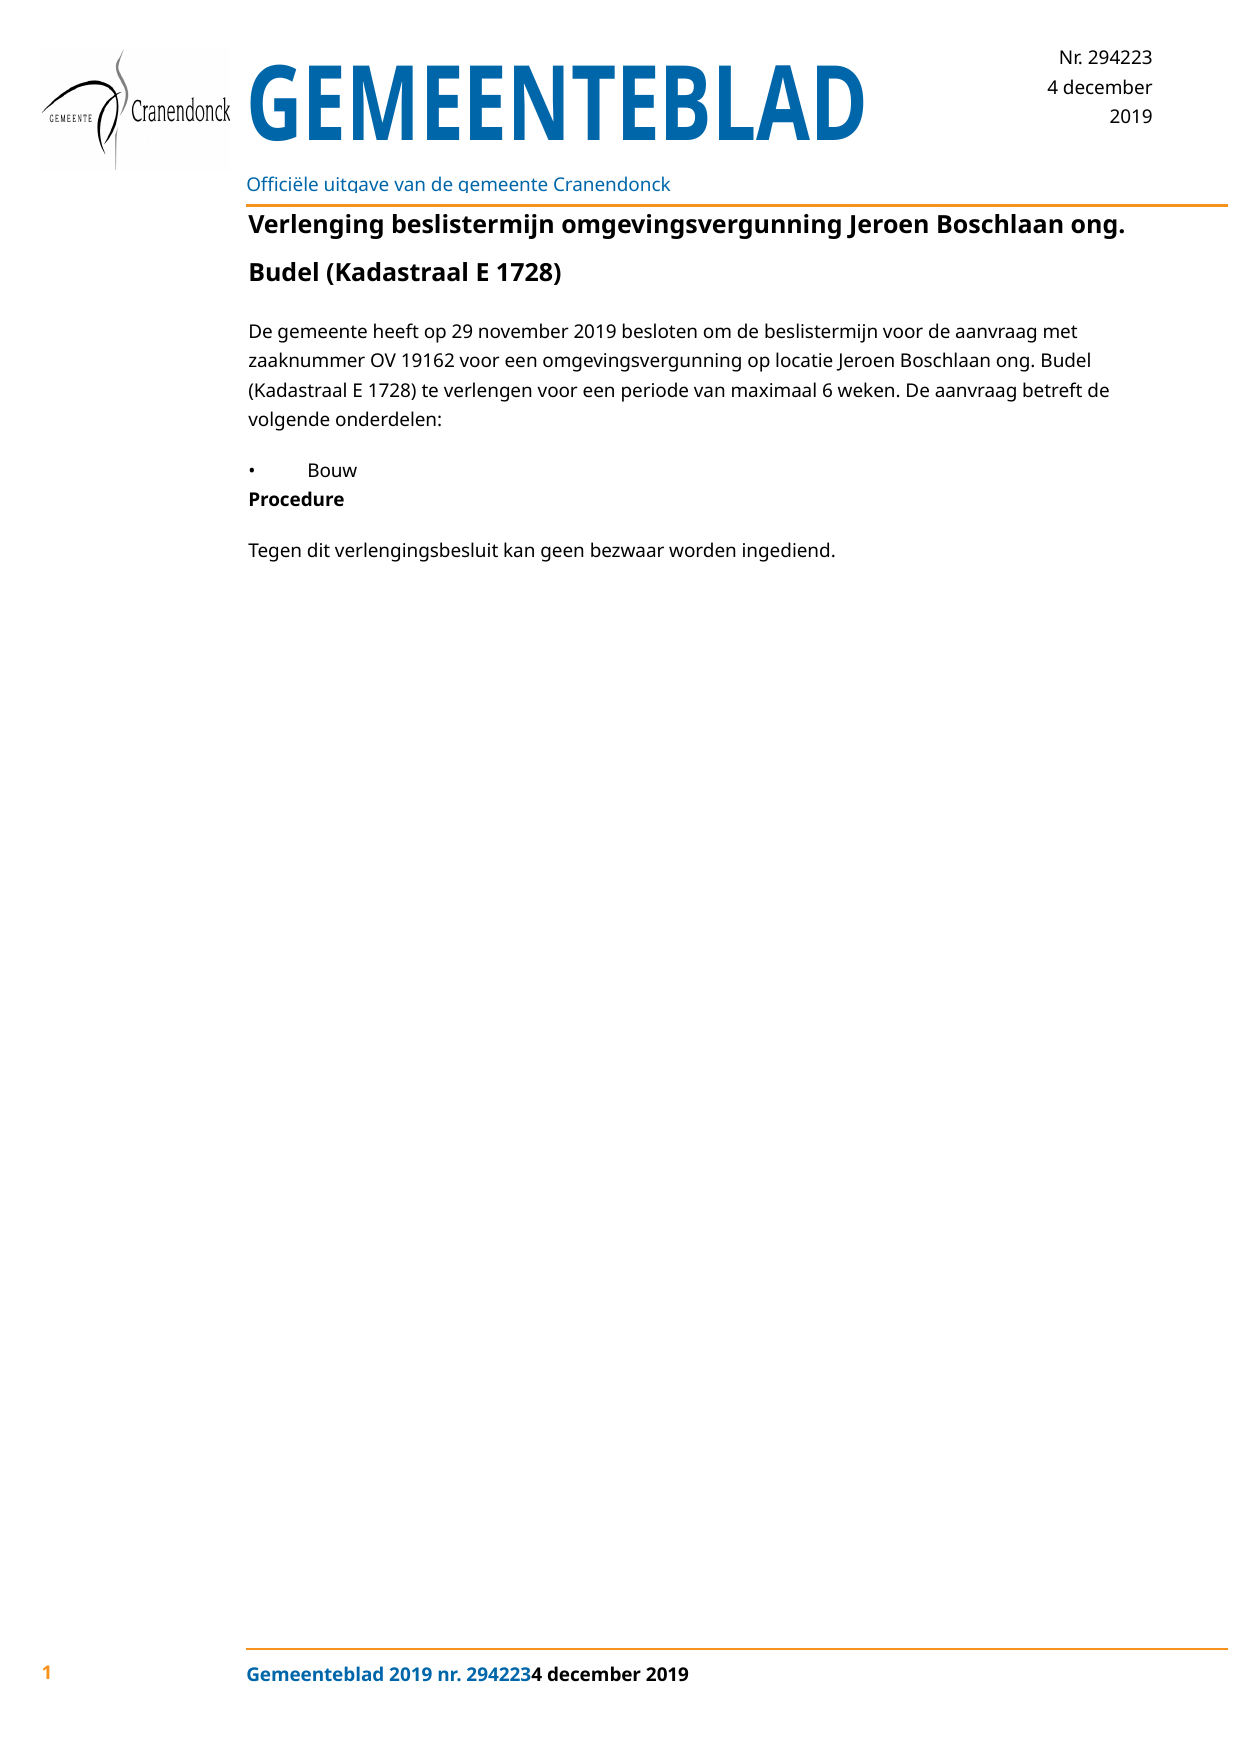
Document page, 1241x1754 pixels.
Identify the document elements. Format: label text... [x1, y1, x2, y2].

picture [41, 47, 231, 172]
text Verlenging beslistermijn omgevingsvergunning Jeroen Boschlaan ong. Budel (Kadastraal E 1728) [248, 207, 1152, 288]
text De gemeente heeft op 29 november 2019 besloten om de beslistermijn voor de aanvraag met zaaknummer OV 19162 voor een omgevingsvergunning op locatie Jeroen Boschlaan ong. Budel (Kadastraal E 1728) te verlengen voor een periode van maximaal 6 weken. De aanvraag betreft de volgende onderdelen: [248, 318, 1152, 432]
text Tegen dit verlengingsbesluit kan geen bezwaar worden ingediend. [248, 537, 1152, 563]
text Procedure [248, 487, 1152, 512]
list Bouw [248, 457, 1152, 483]
